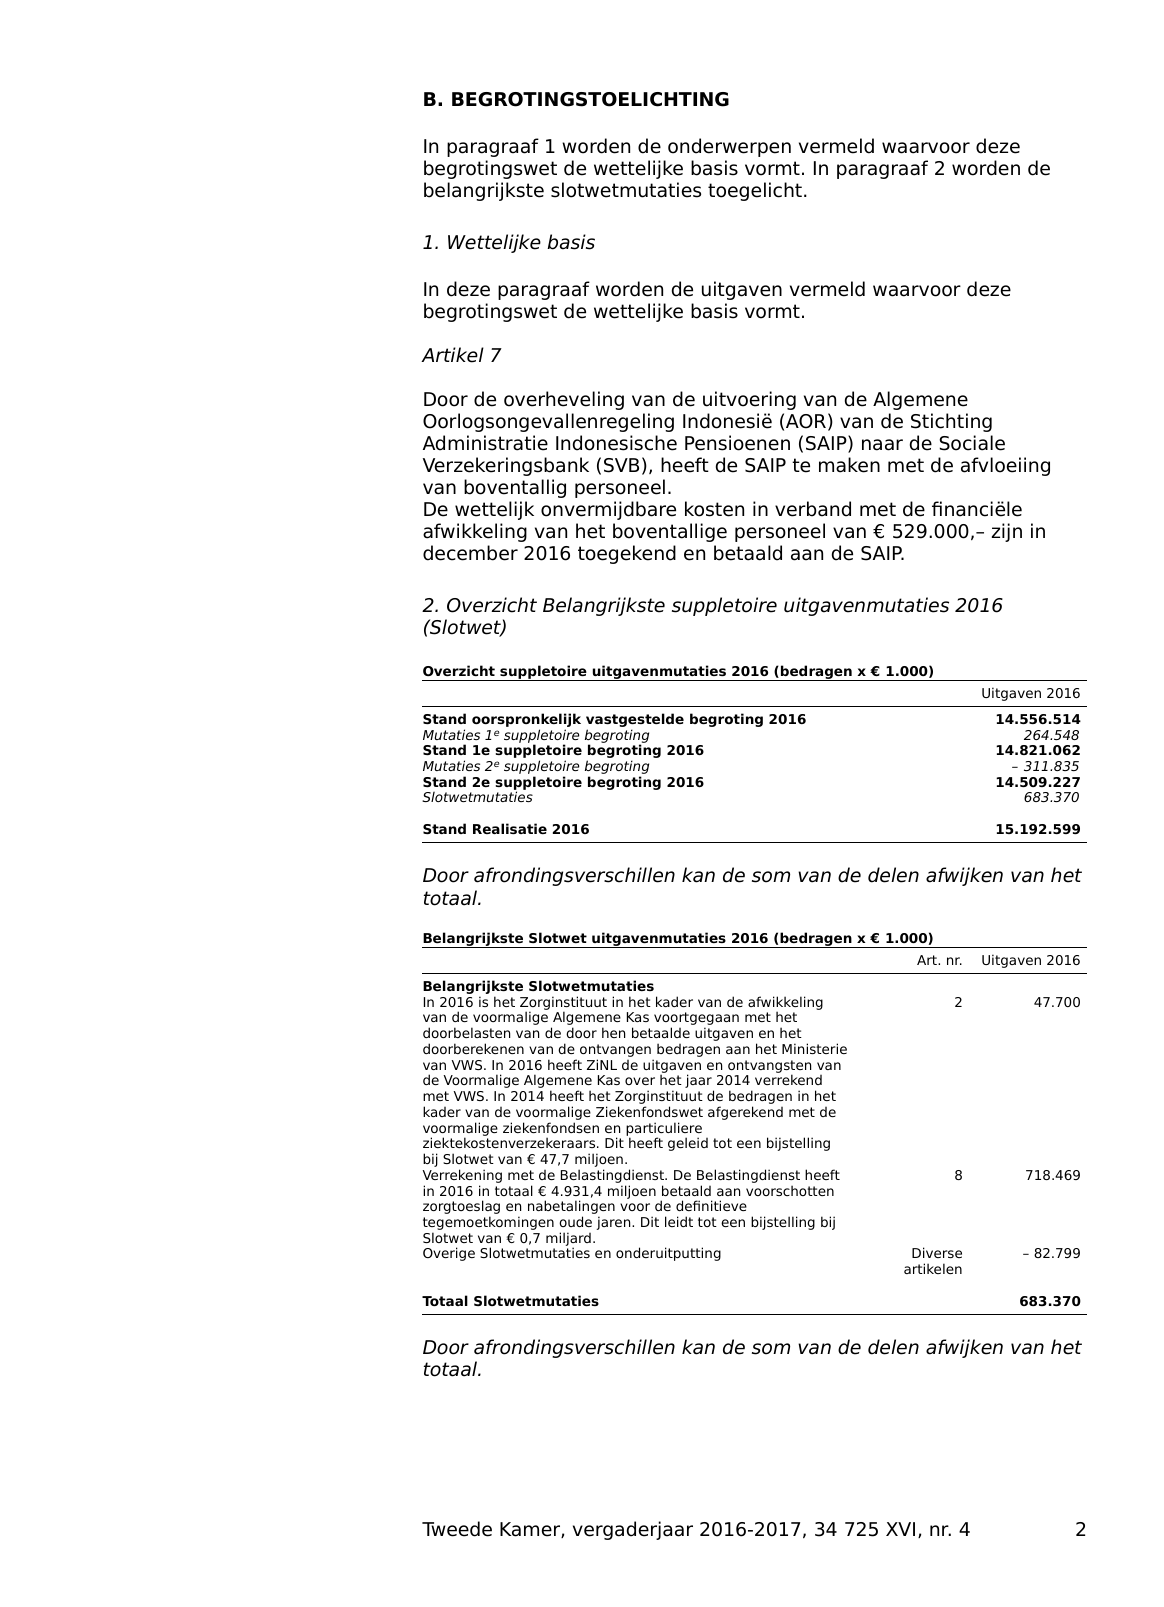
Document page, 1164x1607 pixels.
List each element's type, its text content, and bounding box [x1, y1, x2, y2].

table_cell Uitgaven 2016 [954, 681, 1087, 706]
table_cell Verrekening met de Belastingdienst. De Belastingdienst heeft in 2016 in totaal € 4.931,4 miljoen betaald aan voorschotten zorgtoeslag en nabetalingen voor de definitieve tegemoetkomingen oude jaren. Dit leidt tot een bijstelling bij Slotwet van € 0,7 miljard. [422, 1168, 850, 1246]
table_cell 264.548 [954, 728, 1087, 743]
table_cell 718.469 [969, 1168, 1087, 1246]
table_cell [969, 1278, 1087, 1293]
subtitle 1. Wettelijke basis [422, 232, 1087, 254]
table_header Belangrijkste Slotwet uitgavenmutaties 2016 (bedragen x € 1.000) [422, 931, 1087, 947]
table_cell 683.370 [954, 790, 1087, 806]
table_cell [422, 1278, 850, 1293]
table_cell [954, 806, 1087, 822]
table_cell Belangrijkste Slotwetmutaties [422, 974, 850, 994]
table_cell Overige Slotwetmutaties en onderuitputting [422, 1246, 850, 1278]
table_cell 15.192.599 [954, 822, 1087, 842]
table_cell Stand 1e suppletoire begroting 2016 [422, 743, 954, 759]
text De wettelijk onvermijdbare kosten in verband met de financiële afwikkeling van het boventallige personeel van € 529.000,– zijn in december 2016 toegekend en betaald aan de SAIP. [422, 499, 1087, 565]
table_cell Mutaties 1e suppletoire begroting [422, 728, 954, 743]
subtitle Artikel 7 [422, 345, 1087, 367]
table_cell Diverse artikelen [850, 1246, 968, 1278]
table_cell 47.700 [969, 995, 1087, 1168]
table_header Overzicht suppletoire uitgavenmutaties 2016 (bedragen x € 1.000) [422, 664, 1087, 680]
table_cell Stand oorspronkelijk vastgestelde begroting 2016 [422, 707, 954, 727]
table_cell Stand Realisatie 2016 [422, 822, 954, 842]
table_cell Stand 2e suppletoire begroting 2016 [422, 775, 954, 790]
table_cell In 2016 is het Zorginstituut in het kader van de afwikkeling van de voormalige Algemene Kas voortgegaan met het doorbelasten van de door hen betaalde uitgaven en het doorberekenen van de ontvangen bedragen aan het Ministerie van VWS. In 2016 heeft ZiNL de uitgaven en ontvangsten van de Voormalige Algemene Kas over het jaar 2014 verrekend met VWS. In 2014 heeft het Zorginstituut de bedragen in het kader van de voormalige Ziekenfondswet afgerekend met de voormalige ziekenfondsen en particuliere ziektekostenverzekeraars. Dit heeft geleid tot een bijstelling bij Slotwet van € 47,7 miljoen. [422, 995, 850, 1168]
subtitle 2. Overzicht Belangrijkste suppletoire uitgavenmutaties 2016 (Slotwet) [422, 595, 1087, 639]
table_cell [850, 1294, 968, 1314]
table_cell 2 [850, 995, 968, 1168]
table_cell Slotwetmutaties [422, 790, 954, 806]
text In deze paragraaf worden de uitgaven vermeld waarvoor deze begrotingswet de wettelijke basis vormt. [422, 279, 1087, 323]
table_cell [422, 806, 954, 822]
table_cell [850, 1278, 968, 1293]
table_cell – 82.799 [969, 1246, 1087, 1278]
table_cell Totaal Slotwetmutaties [422, 1294, 850, 1314]
table_cell Uitgaven 2016 [969, 948, 1087, 973]
table_cell [850, 974, 968, 994]
table_cell 8 [850, 1168, 968, 1246]
text In paragraaf 1 worden de onderwerpen vermeld waarvoor deze begrotingswet de wettelijke basis vormt. In paragraaf 2 worden de belangrijkste slotwetmutaties toegelicht. [422, 136, 1087, 202]
table_cell Mutaties 2e suppletoire begroting [422, 759, 954, 774]
text Door afrondingsverschillen kan de som van de delen afwijken van het totaal. [422, 865, 1087, 909]
table_cell [422, 681, 954, 706]
table_cell 14.821.062 [954, 743, 1087, 759]
table_cell 14.556.514 [954, 707, 1087, 727]
table_cell [969, 974, 1087, 994]
text Door de overheveling van de uitvoering van de Algemene Oorlogsongevallenregeling Indonesië (AOR) van de Stichting Administratie Indonesische Pensioenen (SAIP) naar de Sociale Verzekeringsbank (SVB), heeft de SAIP te maken met de afvloeiing van boventallig personeel. [422, 389, 1087, 499]
table_cell [422, 948, 850, 973]
text Door afrondingsverschillen kan de som van de delen afwijken van het totaal. [422, 1337, 1087, 1381]
table_cell Art. nr. [850, 948, 968, 973]
table_cell – 311.835 [954, 759, 1087, 774]
table_cell 14.509.227 [954, 775, 1087, 790]
subtitle B. BEGROTINGSTOELICHTING [422, 89, 1087, 111]
table_cell 683.370 [969, 1294, 1087, 1314]
